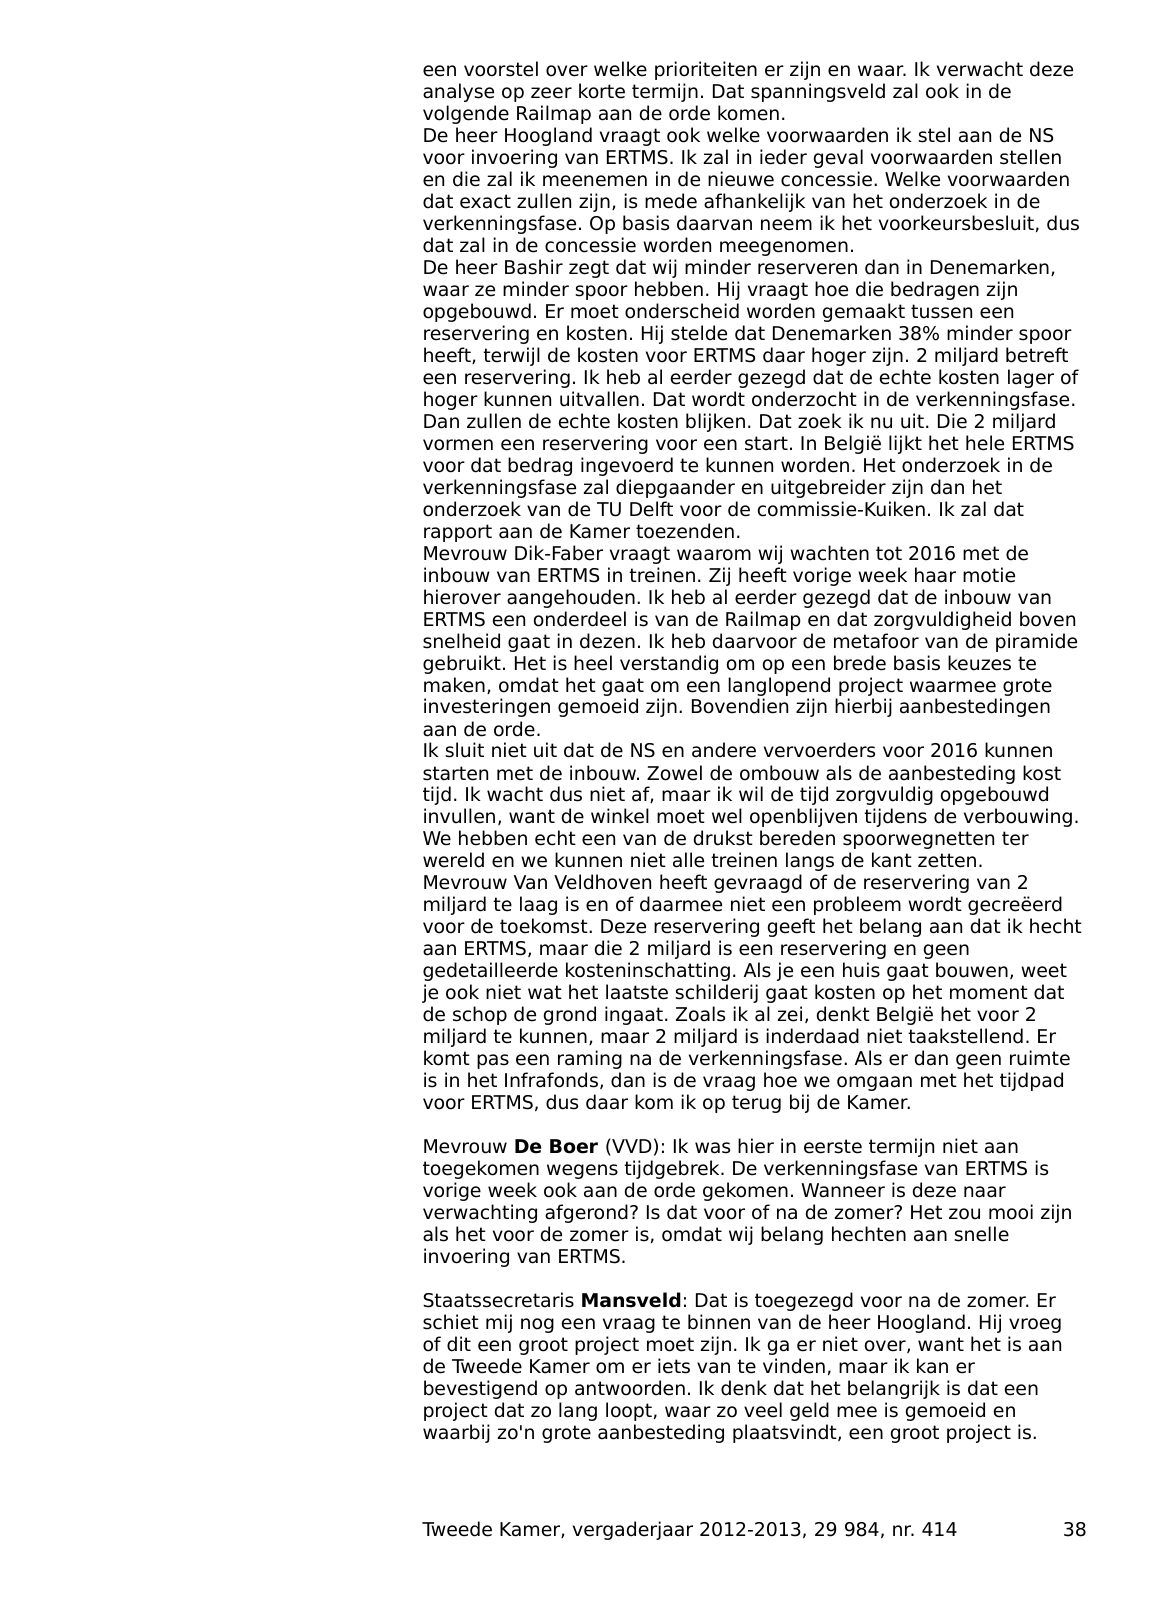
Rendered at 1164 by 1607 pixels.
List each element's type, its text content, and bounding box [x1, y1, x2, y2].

text Mevrouw Van Veldhoven heeft gevraagd of de reservering van 2 miljard te laag is en of daarmee niet een probleem wordt gecreëerd voor de toekomst. Deze reservering geeft het belang aan dat ik hecht aan ERTMS, maar die 2 miljard is een reservering en geen gedetailleerde kosteninschatting. Als je een huis gaat bouwen, weet je ook niet wat het laatste schilderij gaat kosten op het moment dat de schop de grond ingaat. Zoals ik al zei, denkt België het voor 2 miljard te kunnen, maar 2 miljard is inderdaad niet taakstellend. Er komt pas een raming na de verkenningsfase. Als er dan geen ruimte is in het Infrafonds, dan is de vraag hoe we omgaan met het tijdpad voor ERTMS, dus daar kom ik op terug bij de Kamer. [422, 872, 1087, 1114]
text Ik sluit niet uit dat de NS en andere vervoerders voor 2016 kunnen starten met de inbouw. Zowel de ombouw als de aanbesteding kost tijd. Ik wacht dus niet af, maar ik wil de tijd zorgvuldig opgebouwd invullen, want de winkel moet wel openblijven tijdens de verbouwing. We hebben echt een van de drukst bereden spoorwegnetten ter wereld en we kunnen niet alle treinen langs de kant zetten. [422, 740, 1087, 872]
text een voorstel over welke prioriteiten er zijn en waar. Ik verwacht deze analyse op zeer korte termijn. Dat spanningsveld zal ook in de volgende Railmap aan de orde komen. [422, 59, 1087, 125]
text Mevrouw De Boer (VVD): Ik was hier in eerste termijn niet aan toegekomen wegens tijdgebrek. De verkenningsfase van ERTMS is vorige week ook aan de orde gekomen. Wanneer is deze naar verwachting afgerond? Is dat voor of na de zomer? Het zou mooi zijn als het voor de zomer is, omdat wij belang hechten aan snelle invoering van ERTMS. [422, 1136, 1087, 1268]
text De heer Hoogland vraagt ook welke voorwaarden ik stel aan de NS voor invoering van ERTMS. Ik zal in ieder geval voorwaarden stellen en die zal ik meenemen in de nieuwe concessie. Welke voorwaarden dat exact zullen zijn, is mede afhankelijk van het onderzoek in de verkenningsfase. Op basis daarvan neem ik het voorkeursbesluit, dus dat zal in de concessie worden meegenomen. [422, 125, 1087, 257]
text Staatssecretaris Mansveld: Dat is toegezegd voor na de zomer. Er schiet mij nog een vraag te binnen van de heer Hoogland. Hij vroeg of dit een groot project moet zijn. Ik ga er niet over, want het is aan de Tweede Kamer om er iets van te vinden, maar ik kan er bevestigend op antwoorden. Ik denk dat het belangrijk is dat een project dat zo lang loopt, waar zo veel geld mee is gemoeid en waarbij zo'n grote aanbesteding plaatsvindt, een groot project is. [422, 1290, 1087, 1444]
text De heer Bashir zegt dat wij minder reserveren dan in Denemarken, waar ze minder spoor hebben. Hij vraagt hoe die bedragen zijn opgebouwd. Er moet onderscheid worden gemaakt tussen een reservering en kosten. Hij stelde dat Denemarken 38% minder spoor heeft, terwijl de kosten voor ERTMS daar hoger zijn. 2 miljard betreft een reservering. Ik heb al eerder gezegd dat de echte kosten lager of hoger kunnen uitvallen. Dat wordt onderzocht in de verkenningsfase. Dan zullen de echte kosten blijken. Dat zoek ik nu uit. Die 2 miljard vormen een reservering voor een start. In België lijkt het hele ERTMS voor dat bedrag ingevoerd te kunnen worden. Het onderzoek in de verkenningsfase zal diepgaander en uitgebreider zijn dan het onderzoek van de TU Delft voor de commissie-Kuiken. Ik zal dat rapport aan de Kamer toezenden. [422, 257, 1087, 543]
text Mevrouw Dik-Faber vraagt waarom wij wachten tot 2016 met de inbouw van ERTMS in treinen. Zij heeft vorige week haar motie hierover aangehouden. Ik heb al eerder gezegd dat de inbouw van ERTMS een onderdeel is van de Railmap en dat zorgvuldigheid boven snelheid gaat in dezen. Ik heb daarvoor de metafoor van de piramide gebruikt. Het is heel verstandig om op een brede basis keuzes te maken, omdat het gaat om een langlopend project waarmee grote investeringen gemoeid zijn. Bovendien zijn hierbij aanbestedingen aan de orde. [422, 543, 1087, 740]
